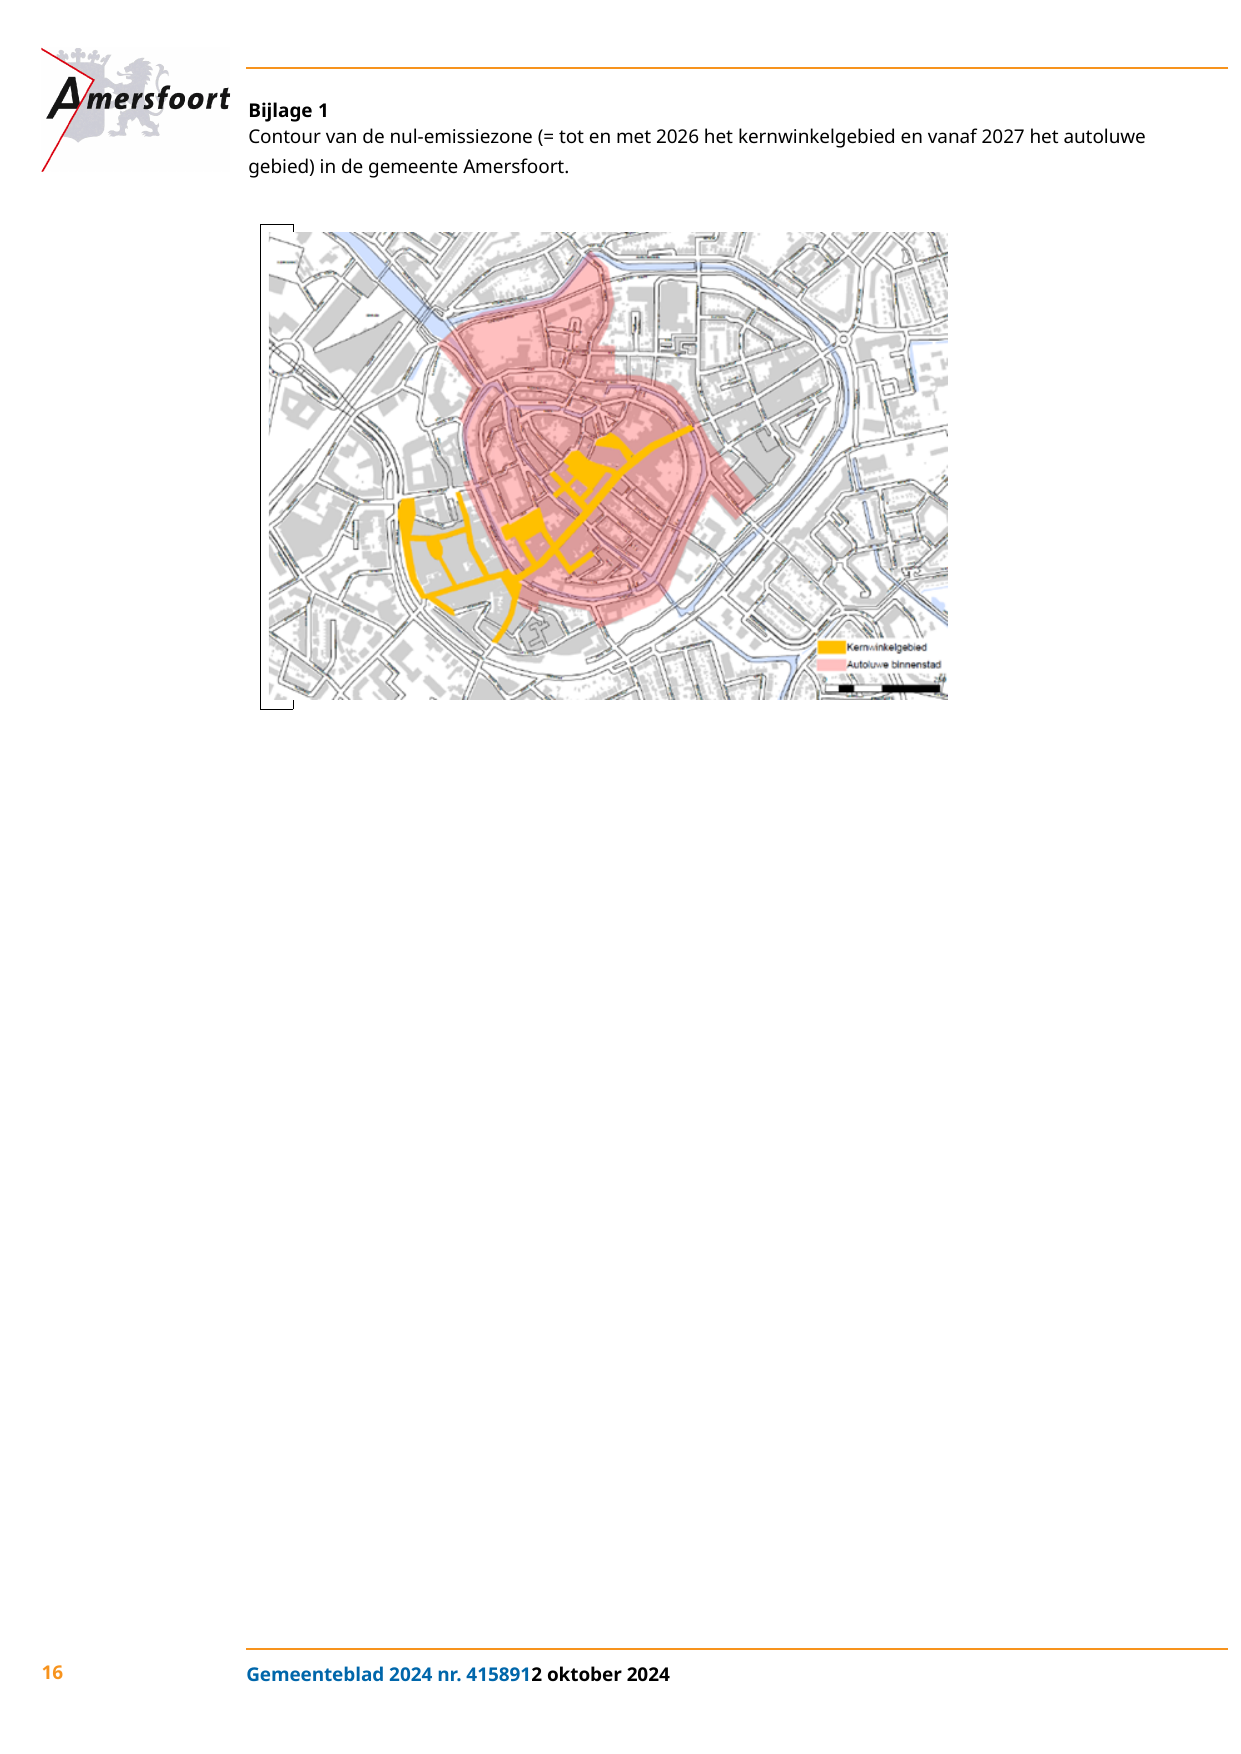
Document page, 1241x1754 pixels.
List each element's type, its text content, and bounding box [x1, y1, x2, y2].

picture [268, 232, 948, 700]
text Bijlage 1 [248, 95, 1152, 123]
picture [41, 47, 231, 172]
text Contour van de nul-emissiezone (= tot en met 2026 het kernwinkelgebied en vanaf 2027 het autoluwe gebied) in de gemeente Amersfoort. [248, 123, 1152, 179]
